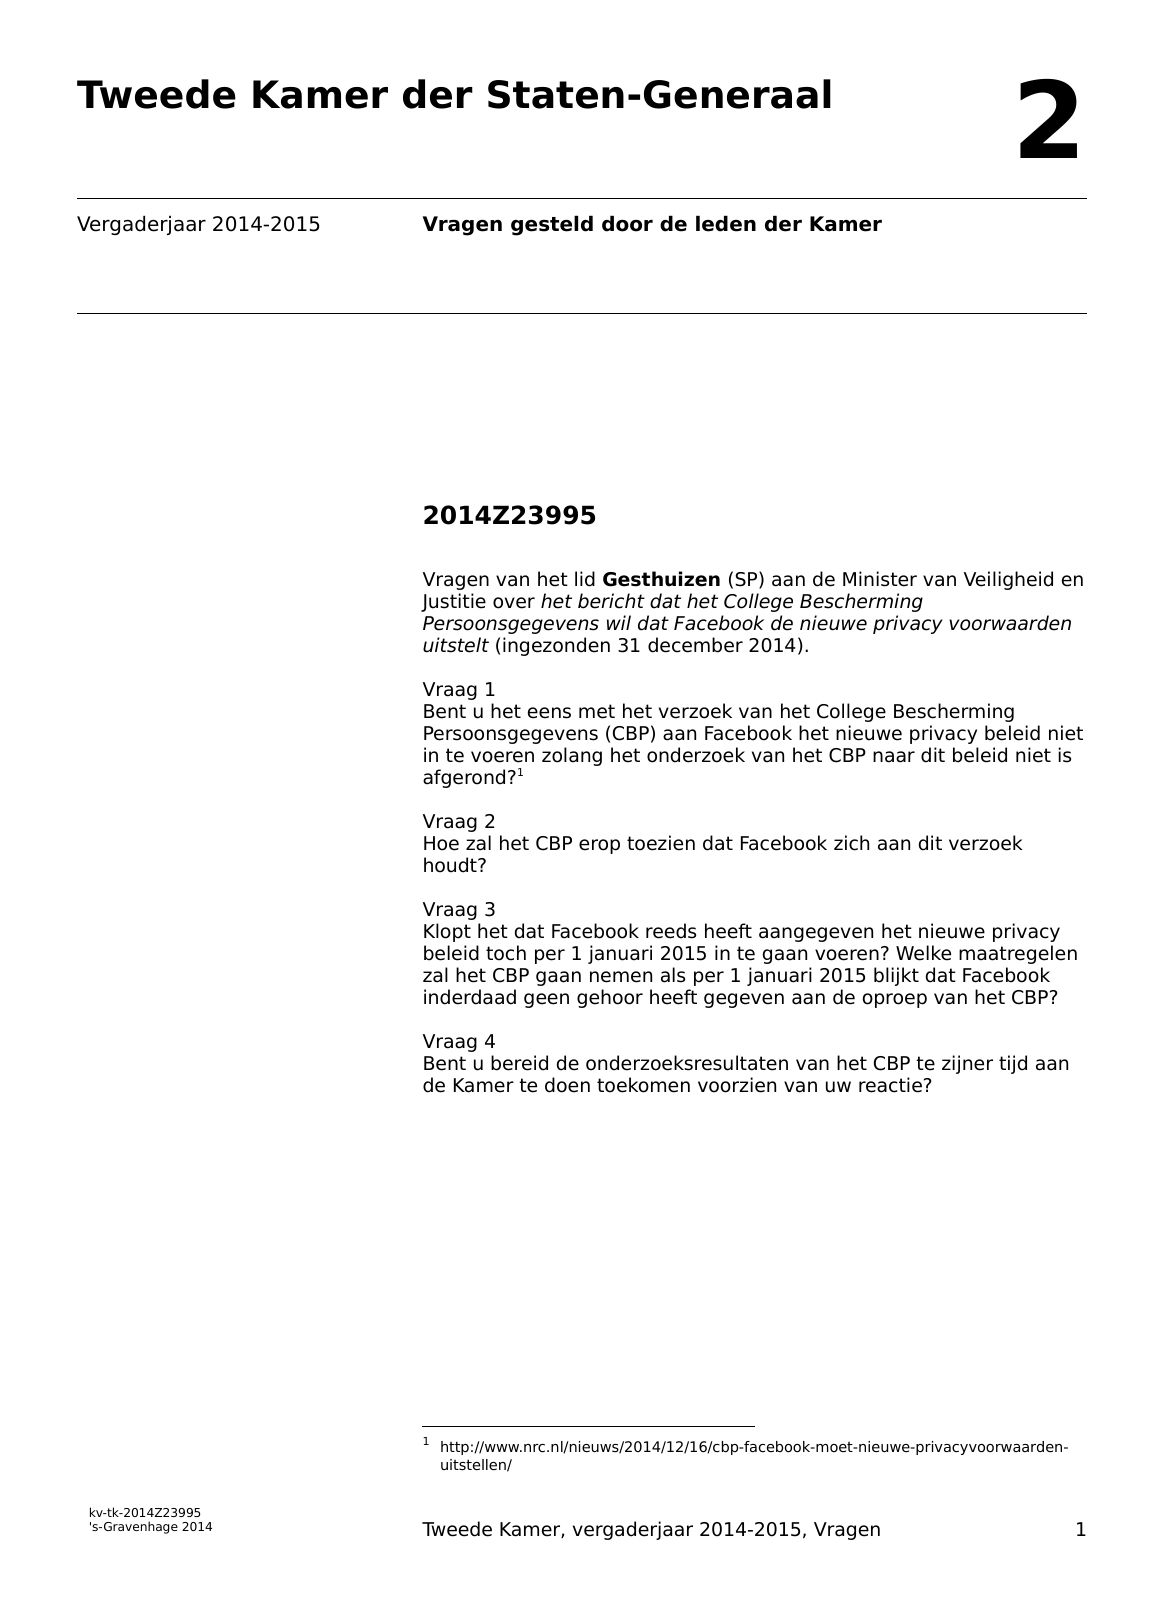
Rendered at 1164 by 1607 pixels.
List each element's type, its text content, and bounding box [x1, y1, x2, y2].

table_header 2 [886, 59, 1087, 198]
text Vraag 4 [422, 1031, 1087, 1053]
text Vraag 1 [422, 679, 1087, 701]
text 's-Gravenhage 2014 [88, 1520, 323, 1534]
text Hoe zal het CBP erop toezien dat Facebook zich aan dit verzoek houdt? [422, 833, 1087, 877]
text http://www.nrc.nl/nieuws/2014/12/16/cbp-facebook-moet-nieuwe-privacyvoorwaarden-uitstellen/ [422, 1435, 1087, 1474]
table_cell Vragen gesteld door de leden der Kamer [422, 199, 1087, 313]
table_header Tweede Kamer der Staten-Generaal [77, 59, 886, 198]
table_cell Vergaderjaar 2014-2015 [77, 199, 422, 313]
text Vraag 3 [422, 899, 1087, 921]
text Bent u het eens met het verzoek van het College Bescherming Persoonsgegevens (CBP) aan Facebook het nieuwe privacy beleid niet in te voeren zolang het onderzoek van het CBP naar dit beleid niet is afgerond? [422, 701, 1087, 789]
text Vragen van het lid Gesthuizen (SP) aan de Minister van Veiligheid en Justitie over het bericht dat het College Bescherming Persoonsgegevens wil dat Facebook de nieuwe privacy voorwaarden uitstelt (ingezonden 31 december 2014). [422, 569, 1087, 657]
text kv-tk-2014Z23995 [88, 1506, 323, 1520]
text Bent u bereid de onderzoeksresultaten van het CBP te zijner tijd aan de Kamer te doen toekomen voorzien van uw reactie? [422, 1053, 1087, 1097]
text 2014Z23995 [422, 501, 1087, 531]
text Klopt het dat Facebook reeds heeft aangegeven het nieuwe privacy beleid toch per 1 januari 2015 in te gaan voeren? Welke maatregelen zal het CBP gaan nemen als per 1 januari 2015 blijkt dat Facebook inderdaad geen gehoor heeft gegeven aan de oproep van het CBP? [422, 921, 1087, 1009]
text Vraag 2 [422, 811, 1087, 833]
